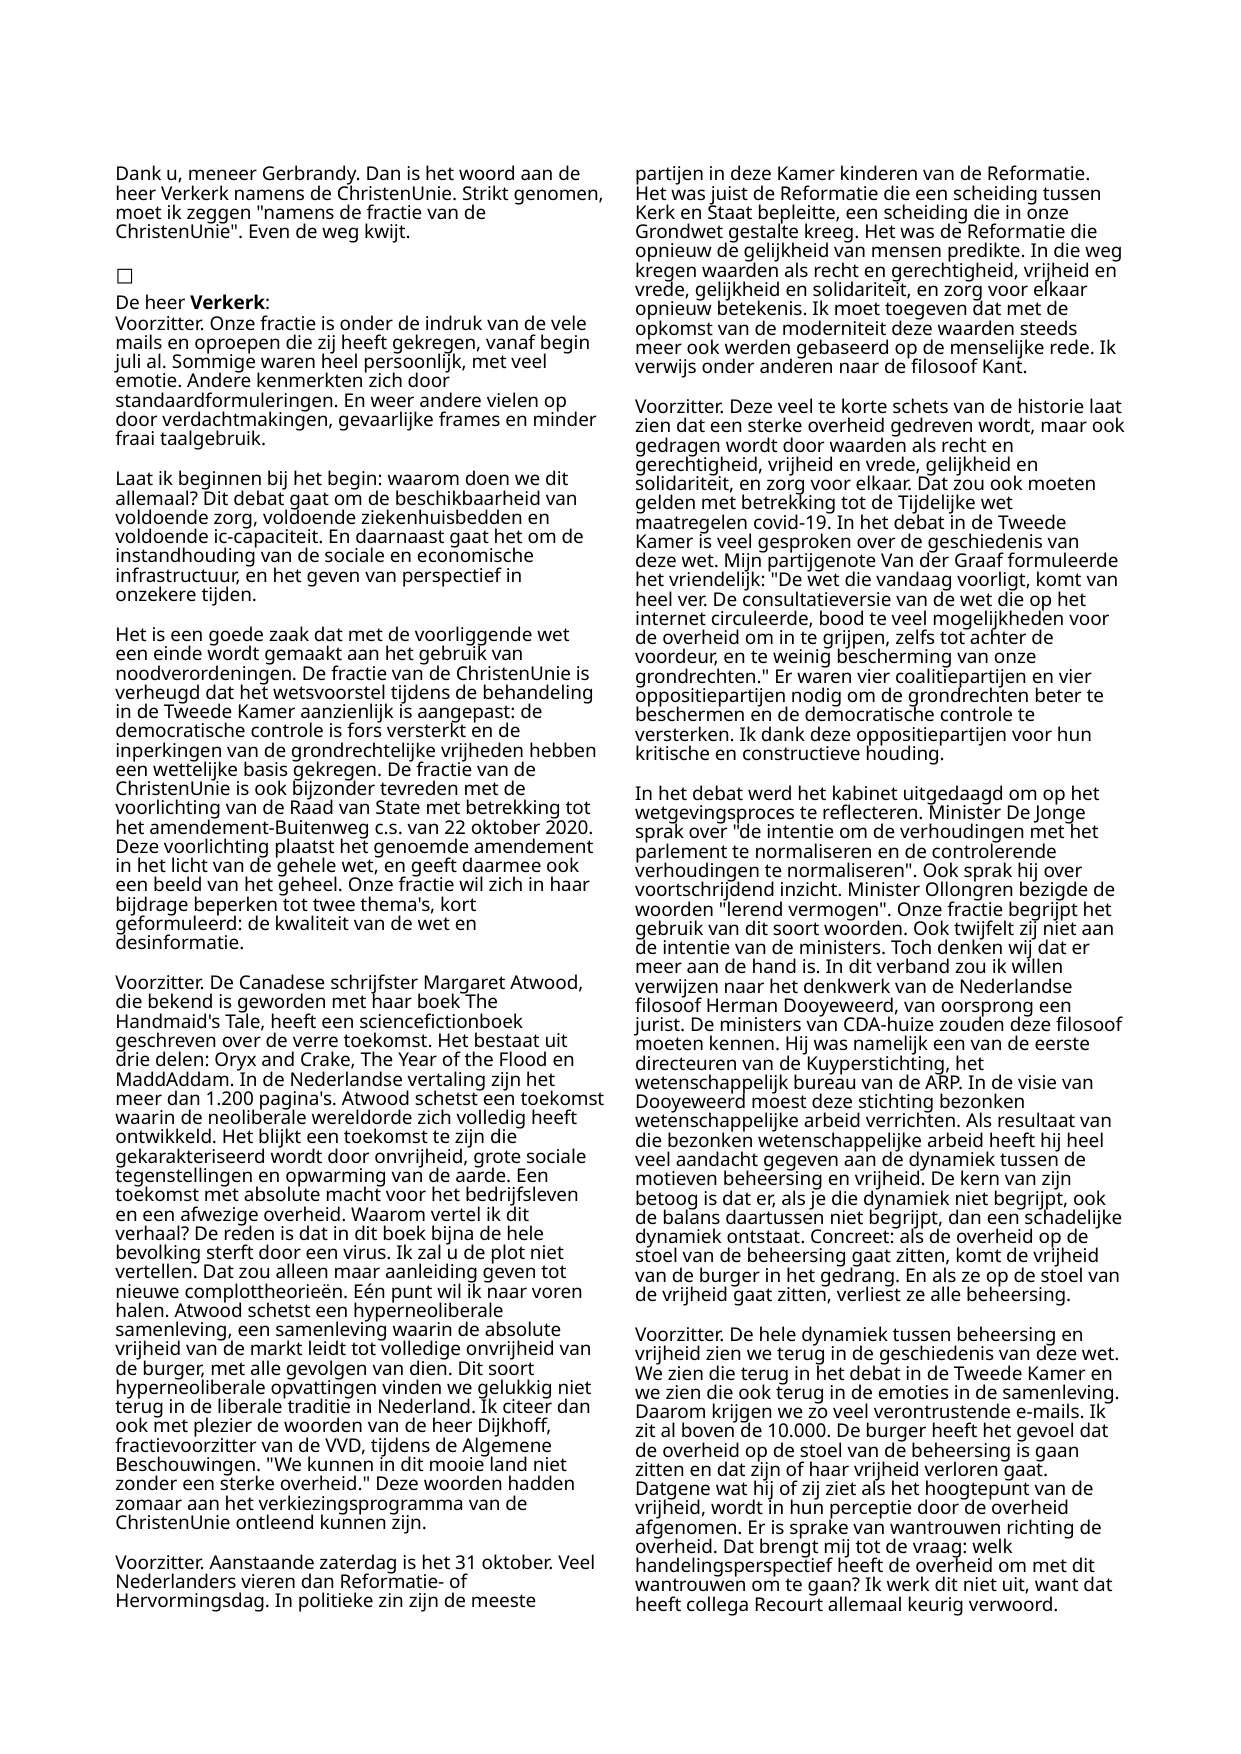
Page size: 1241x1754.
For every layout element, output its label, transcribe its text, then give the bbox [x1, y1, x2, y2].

text Voorzitter. De hele dynamiek tussen beheersing en vrijheid zien we terug in de geschiedenis van deze wet. We zien die terug in het debat in de Tweede Kamer en we zien die ook terug in de emoties in de samenleving. Daarom krijgen we zo veel verontrustende e-mails. Ik zit al boven de 10.000. De burger heeft het gevoel dat de overheid op de stoel van de beheersing is gaan zitten en dat zijn of haar vrijheid verloren gaat. Datgene wat hij of zij ziet als het hoogtepunt van de vrijheid, wordt in hun perceptie door de overheid afgenomen. Er is sprake van wantrouwen richting de overheid. Dat brengt mij tot de vraag: welk handelingsperspectief heeft de overheid om met dit wantrouwen om te gaan? Ik werk dit niet uit, want dat heeft collega Recourt allemaal keurig verwoord. [635, 1326, 1125, 1615]
text ⬜ [115, 263, 605, 289]
text Dank u, meneer Gerbrandy. Dan is het woord aan de heer Verkerk namens de ChristenUnie. Strikt genomen, moet ik zeggen "namens de fractie van de ChristenUnie". Even de weg kwijt. [115, 165, 605, 242]
text In het debat werd het kabinet uitgedaagd om op het wetgevingsproces te reflecteren. Minister De Jonge sprak over "de intentie om de verhoudingen met het parlement te normaliseren en de controlerende verhoudingen te normaliseren". Ook sprak hij over voortschrijdend inzicht. Minister Ollongren bezigde de woorden "lerend vermogen". Onze fractie begrijpt het gebruik van dit soort woorden. Ook twijfelt zij niet aan de intentie van de ministers. Toch denken wij dat er meer aan de hand is. In dit verband zou ik willen verwijzen naar het denkwerk van de Nederlandse filosoof Herman Dooyeweerd, van oorsprong een jurist. De ministers van CDA-huize zouden deze filosoof moeten kennen. Hij was namelijk een van de eerste directeuren van de Kuyperstichting, het wetenschappelijk bureau van de ARP. In de visie van Dooyeweerd moest deze stichting bezonken wetenschappelijke arbeid verrichten. Als resultaat van die bezonken wetenschappelijke arbeid heeft hij heel veel aandacht gegeven aan de dynamiek tussen de motieven beheersing en vrijheid. De kern van zijn betoog is dat er, als je die dynamiek niet begrijpt, ook de balans daartussen niet begrijpt, dan een schadelijke dynamiek ontstaat. Concreet: als de overheid op de stoel van de beheersing gaat zitten, komt de vrijheid van de burger in het gedrang. En als ze op de stoel van de vrijheid gaat zitten, verliest ze alle beheersing. [635, 785, 1125, 1305]
text partijen in deze Kamer kinderen van de Reformatie. Het was juist de Reformatie die een scheiding tussen Kerk en Staat bepleitte, een scheiding die in onze Grondwet gestalte kreeg. Het was de Reformatie die opnieuw de gelijkheid van mensen predikte. In die weg kregen waarden als recht en gerechtigheid, vrijheid en vrede, gelijkheid en solidariteit, en zorg voor elkaar opnieuw betekenis. Ik moet toegeven dat met de opkomst van de moderniteit deze waarden steeds meer ook werden gebaseerd op de menselijke rede. Ik verwijs onder anderen naar de filosoof Kant. [635, 165, 1125, 377]
text De heer Verkerk: [115, 289, 605, 315]
text Voorzitter. Deze veel te korte schets van de historie laat zien dat een sterke overheid gedreven wordt, maar ook gedragen wordt door waarden als recht en gerechtigheid, vrijheid en vrede, gelijkheid en solidariteit, en zorg voor elkaar. Dat zou ook moeten gelden met betrekking tot de Tijdelijke wet maatregelen covid-19. In het debat in de Tweede Kamer is veel gesproken over de geschiedenis van deze wet. Mijn partijgenote Van der Graaf formuleerde het vriendelijk: "De wet die vandaag voorligt, komt van heel ver. De consultatieversie van de wet die op het internet circuleerde, bood te veel mogelijkheden voor de overheid om in te grijpen, zelfs tot achter de voordeur, en te weinig bescherming van onze grondrechten." Er waren vier coalitiepartijen en vier oppositiepartijen nodig om de grondrechten beter te beschermen en de democratische controle te versterken. Ik dank deze oppositiepartijen voor hun kritische en constructieve houding. [635, 398, 1125, 764]
text Laat ik beginnen bij het begin: waarom doen we dit allemaal? Dit debat gaat om de beschikbaarheid van voldoende zorg, voldoende ziekenhuisbedden en voldoende ic-capaciteit. En daarnaast gaat het om de instandhouding van de sociale en economische infrastructuur, en het geven van perspectief in onzekere tijden. [115, 470, 605, 605]
text Voorzitter. De Canadese schrijfster Margaret Atwood, die bekend is geworden met haar boek The Handmaid's Tale, heeft een sciencefictionboek geschreven over de verre toekomst. Het bestaat uit drie delen: Oryx and Crake, The Year of the Flood en MaddAddam. In de Nederlandse vertaling zijn het meer dan 1.200 pagina's. Atwood schetst een toekomst waarin de neoliberale wereldorde zich volledig heeft ontwikkeld. Het blijkt een toekomst te zijn die gekarakteriseerd wordt door onvrijheid, grote sociale tegenstellingen en opwarming van de aarde. Een toekomst met absolute macht voor het bedrijfsleven en een afwezige overheid. Waarom vertel ik dit verhaal? De reden is dat in dit boek bijna de hele bevolking sterft door een virus. Ik zal u de plot niet vertellen. Dat zou alleen maar aanleiding geven tot nieuwe complottheorieën. Eén punt wil ik naar voren halen. Atwood schetst een hyperneoliberale samenleving, een samenleving waarin de absolute vrijheid van de markt leidt tot volledige onvrijheid van de burger, met alle gevolgen van dien. Dit soort hyperneoliberale opvattingen vinden we gelukkig niet terug in de liberale traditie in Nederland. Ik citeer dan ook met plezier de woorden van de heer Dijkhoff, fractievoorzitter van de VVD, tijdens de Algemene Beschouwingen. "We kunnen in dit mooie land niet zonder een sterke overheid." Deze woorden hadden zomaar aan het verkiezingsprogramma van de ChristenUnie ontleend kunnen zijn. [115, 974, 605, 1533]
text Het is een goede zaak dat met de voorliggende wet een einde wordt gemaakt aan het gebruik van noodverordeningen. De fractie van de ChristenUnie is verheugd dat het wetsvoorstel tijdens de behandeling in de Tweede Kamer aanzienlijk is aangepast: de democratische controle is fors versterkt en de inperkingen van de grondrechtelijke vrijheden hebben een wettelijke basis gekregen. De fractie van de ChristenUnie is ook bijzonder tevreden met de voorlichting van de Raad van State met betrekking tot het amendement-Buitenweg c.s. van 22 oktober 2020. Deze voorlichting plaatst het genoemde amendement in het licht van de gehele wet, en geeft daarmee ook een beeld van het geheel. Onze fractie wil zich in haar bijdrage beperken tot twee thema's, kort geformuleerd: de kwaliteit van de wet en desinformatie. [115, 626, 605, 953]
text Voorzitter. Aanstaande zaterdag is het 31 oktober. Veel Nederlanders vieren dan Reformatie- of Hervormingsdag. In politieke zin zijn de meeste [115, 1554, 605, 1612]
text Voorzitter. Onze fractie is onder de indruk van de vele mails en oproepen die zij heeft gekregen, vanaf begin juli al. Sommige waren heel persoonlijk, met veel emotie. Andere kenmerkten zich door standaardformuleringen. En weer andere vielen op door verdachtmakingen, gevaarlijke frames en minder fraai taalgebruik. [115, 315, 605, 449]
